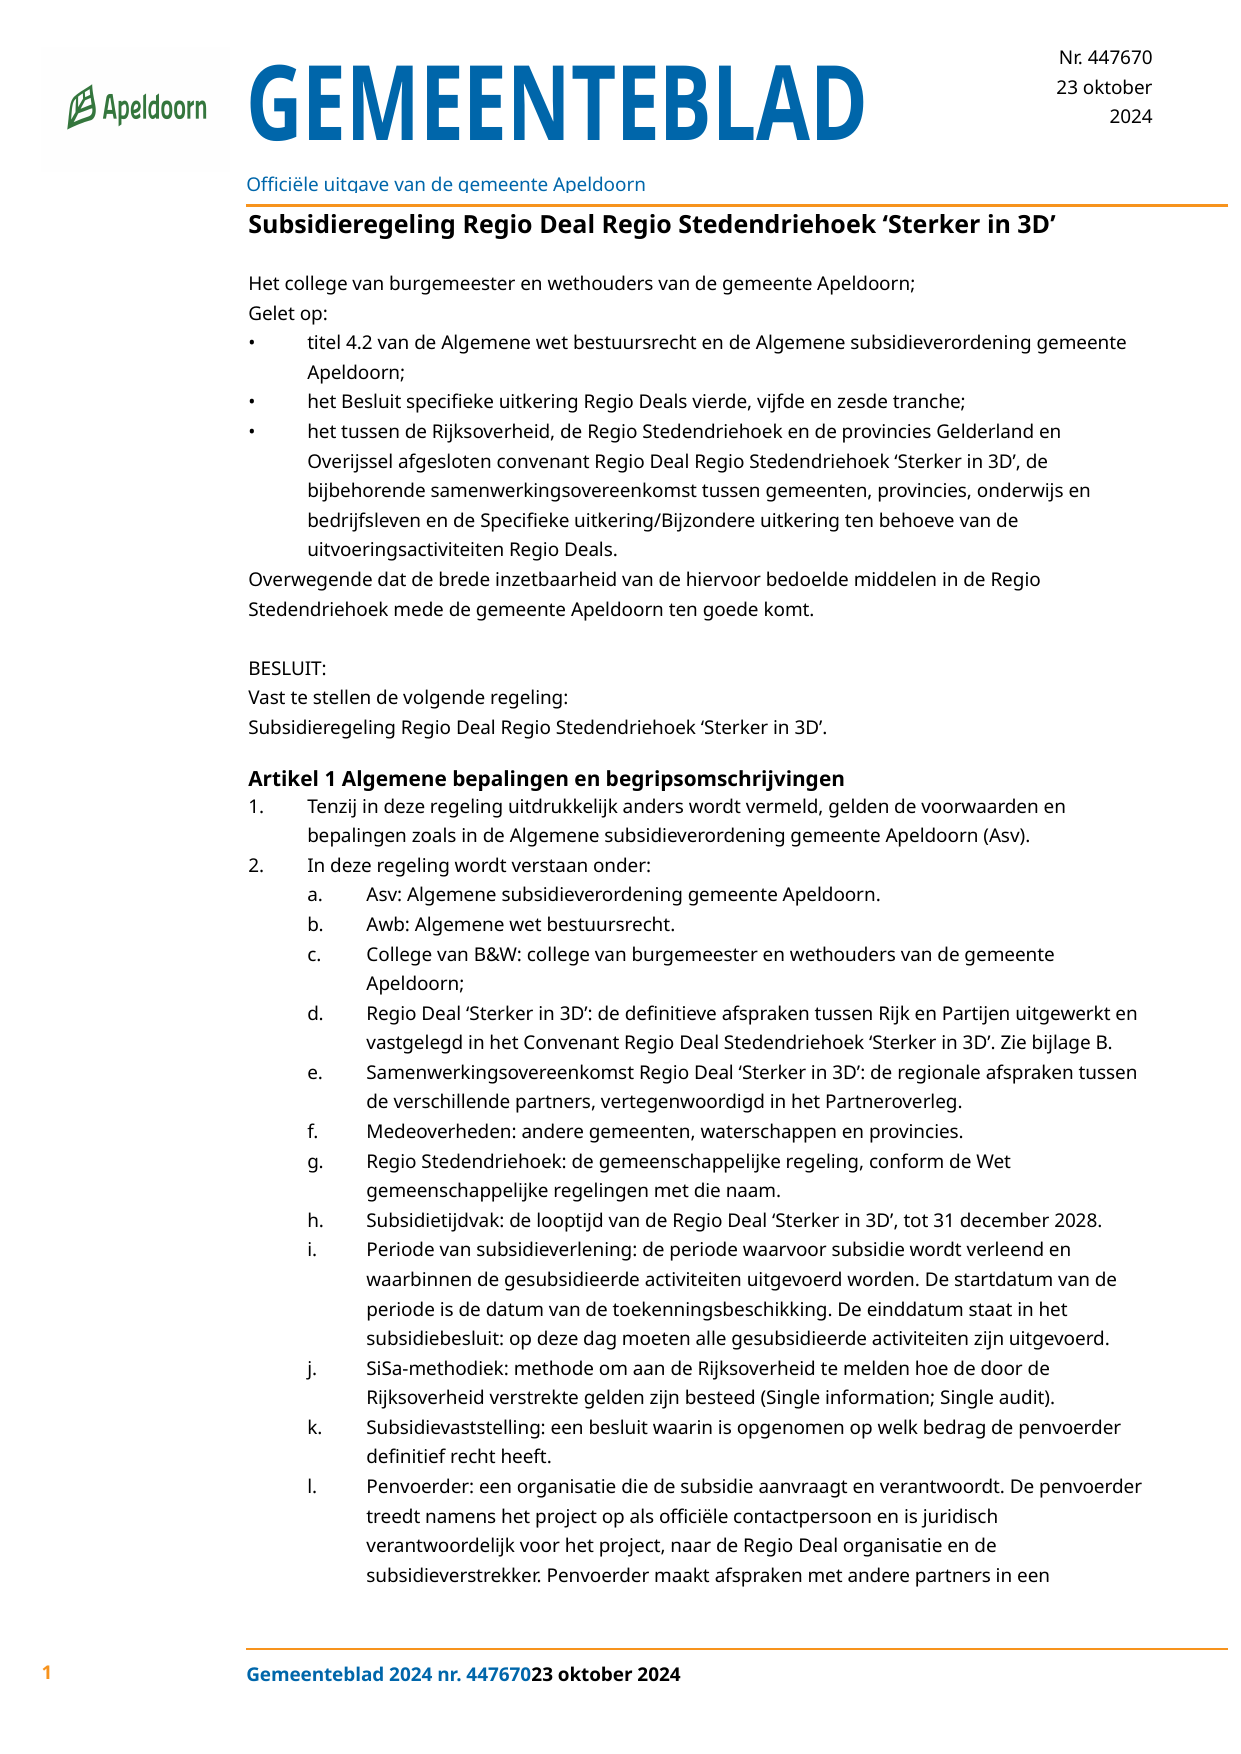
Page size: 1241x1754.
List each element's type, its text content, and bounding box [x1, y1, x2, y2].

list Penvoerder: een organisatie die de subsidie aanvraagt en verantwoordt. De penvoerder treedt namens het project op als officiële contactpersoon en is juridisch verantwoordelijk voor het project, naar de Regio Deal organisatie en de subsidieverstrekker. Penvoerder maakt afspraken met andere partners in een [307, 1473, 1152, 1588]
text Subsidieregeling Regio Deal Regio Stedendriehoek ‘Sterker in 3D’. [248, 714, 1152, 740]
list Subsidievaststelling: een besluit waarin is opgenomen op welk bedrag de penvoerder definitief recht heeft. [307, 1414, 1152, 1469]
text Artikel 1 Algemene bepalingen en begripsomschrijvingen [248, 764, 1152, 793]
list Samenwerkingsovereenkomst Regio Deal ‘Sterker in 3D’: de regionale afspraken tussen de verschillende partners, vertegenwoordigd in het Partneroverleg. [307, 1059, 1152, 1114]
text Het college van burgemeester en wethouders van de gemeente Apeldoorn; [248, 270, 1152, 296]
picture [41, 47, 231, 172]
list In deze regeling wordt verstaan onder: [248, 852, 1152, 878]
list titel 4.2 van de Algemene wet bestuursrecht en de Algemene subsidieverordening gemeente Apeldoorn; [248, 329, 1152, 385]
list Tenzij in deze regeling uitdrukkelijk anders wordt vermeld, gelden de voorwaarden en bepalingen zoals in de Algemene subsidieverordening gemeente Apeldoorn (Asv). [248, 793, 1152, 848]
text BESLUIT: [248, 655, 1152, 681]
list SiSa-methodiek: methode om aan de Rijksoverheid te melden hoe de door de Rijksoverheid verstrekte gelden zijn besteed (Single information; Single audit). [307, 1355, 1152, 1410]
list het tussen de Rijksoverheid, de Regio Stedendriehoek en de provincies Gelderland en Overijssel afgesloten convenant Regio Deal Regio Stedendriehoek ‘Sterker in 3D’, de bijbehorende samenwerkingsovereenkomst tussen gemeenten, provincies, onderwijs en bedrijfsleven en de Specifieke uitkering/Bijzondere uitkering ten behoeve van de uitvoeringsactiviteiten Regio Deals. [248, 418, 1152, 562]
list Regio Stedendriehoek: de gemeenschappelijke regeling, conform de Wet gemeenschappelijke regelingen met die naam. [307, 1148, 1152, 1203]
list Awb: Algemene wet bestuursrecht. [307, 911, 1152, 937]
text Gelet op: [248, 300, 1152, 326]
list College van B&W: college van burgemeester en wethouders van de gemeente Apeldoorn; [307, 941, 1152, 996]
list Regio Deal ‘Sterker in 3D’: de definitieve afspraken tussen Rijk en Partijen uitgewerkt en vastgelegd in het Convenant Regio Deal Stedendriehoek ‘Sterker in 3D’. Zie bijlage B. [307, 1000, 1152, 1055]
list Asv: Algemene subsidieverordening gemeente Apeldoorn. [307, 882, 1152, 907]
list Periode van subsidieverlening: de periode waarvoor subsidie wordt verleend en waarbinnen de gesubsidieerde activiteiten uitgevoerd worden. De startdatum van de periode is de datum van de toekenningsbeschikking. De einddatum staat in het subsidiebesluit: op deze dag moeten alle gesubsidieerde activiteiten zijn uitgevoerd. [307, 1237, 1152, 1351]
list Medeoverheden: andere gemeenten, waterschappen en provincies. [307, 1118, 1152, 1144]
text Vast te stellen de volgende regeling: [248, 684, 1152, 710]
list het Besluit specifieke uitkering Regio Deals vierde, vijfde en zesde tranche; [248, 389, 1152, 414]
text Overwegende dat de brede inzetbaarheid van de hiervoor bedoelde middelen in de Regio Stedendriehoek mede de gemeente Apeldoorn ten goede komt. [248, 566, 1152, 621]
text Subsidieregeling Regio Deal Regio Stedendriehoek ‘Sterker in 3D’ [248, 207, 1152, 241]
list Subsidietijdvak: de looptijd van de Regio Deal ‘Sterker in 3D’, tot 31 december 2028. [307, 1207, 1152, 1233]
